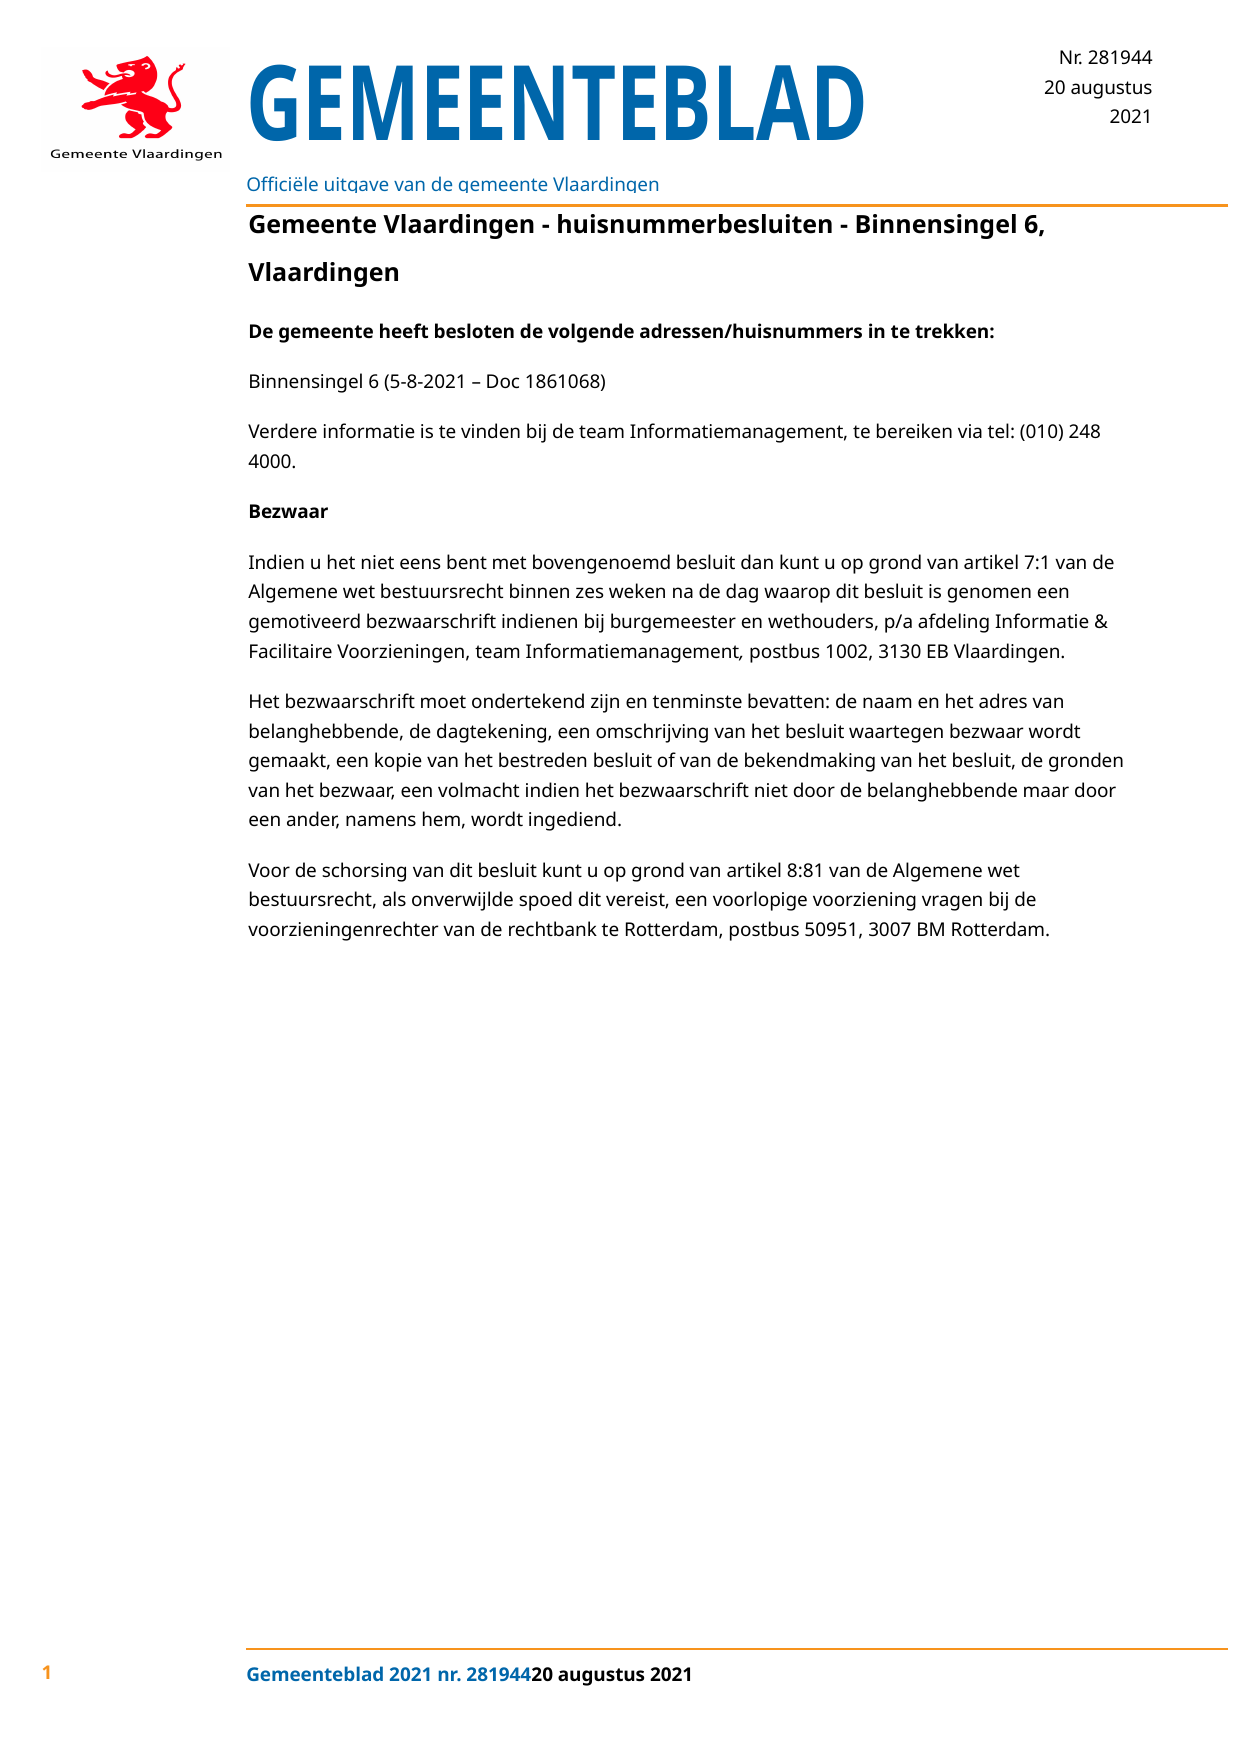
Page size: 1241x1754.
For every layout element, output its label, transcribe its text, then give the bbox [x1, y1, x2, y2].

text De gemeente heeft besloten de volgende adressen/huisnummers in te trekken: [248, 318, 1152, 344]
text Gemeente Vlaardingen - huisnummerbesluiten - Binnensingel 6, Vlaardingen [248, 207, 1152, 288]
text Bezwaar [248, 499, 1152, 524]
picture [41, 47, 231, 172]
text Voor de schorsing van dit besluit kunt u op grond van artikel 8:81 van de Algemene wet bestuursrecht, als onverwijlde spoed dit vereist, een voorlopige voorziening vragen bij de voorzieningenrechter van de rechtbank te Rotterdam, postbus 50951, 3007 BM Rotterdam. [248, 857, 1152, 942]
text Het bezwaarschrift moet ondertekend zijn en tenminste bevatten: de naam en het adres van belanghebbende, de dagtekening, een omschrijving van het besluit waartegen bezwaar wordt gemaakt, een kopie van het bestreden besluit of van de bekendmaking van het besluit, de gronden van het bezwaar, een volmacht indien het bezwaarschrift niet door de belanghebbende maar door een ander, namens hem, wordt ingediend. [248, 688, 1152, 832]
text Indien u het niet eens bent met bovengenoemd besluit dan kunt u op grond van artikel 7:1 van de Algemene wet bestuursrecht binnen zes weken na de dag waarop dit besluit is genomen een gemotiveerd bezwaarschrift indienen bij burgemeester en wethouders, p/a afdeling Informatie & Facilitaire Voorzieningen, team Informatiemanagement, postbus 1002, 3130 EB Vlaardingen. [248, 549, 1152, 664]
text Binnensingel 6 (5-8-2021 – Doc 1861068) [248, 368, 1152, 394]
text Verdere informatie is te vinden bij de team Informatiemanagement, te bereiken via tel: (010) 248 4000. [248, 419, 1152, 474]
